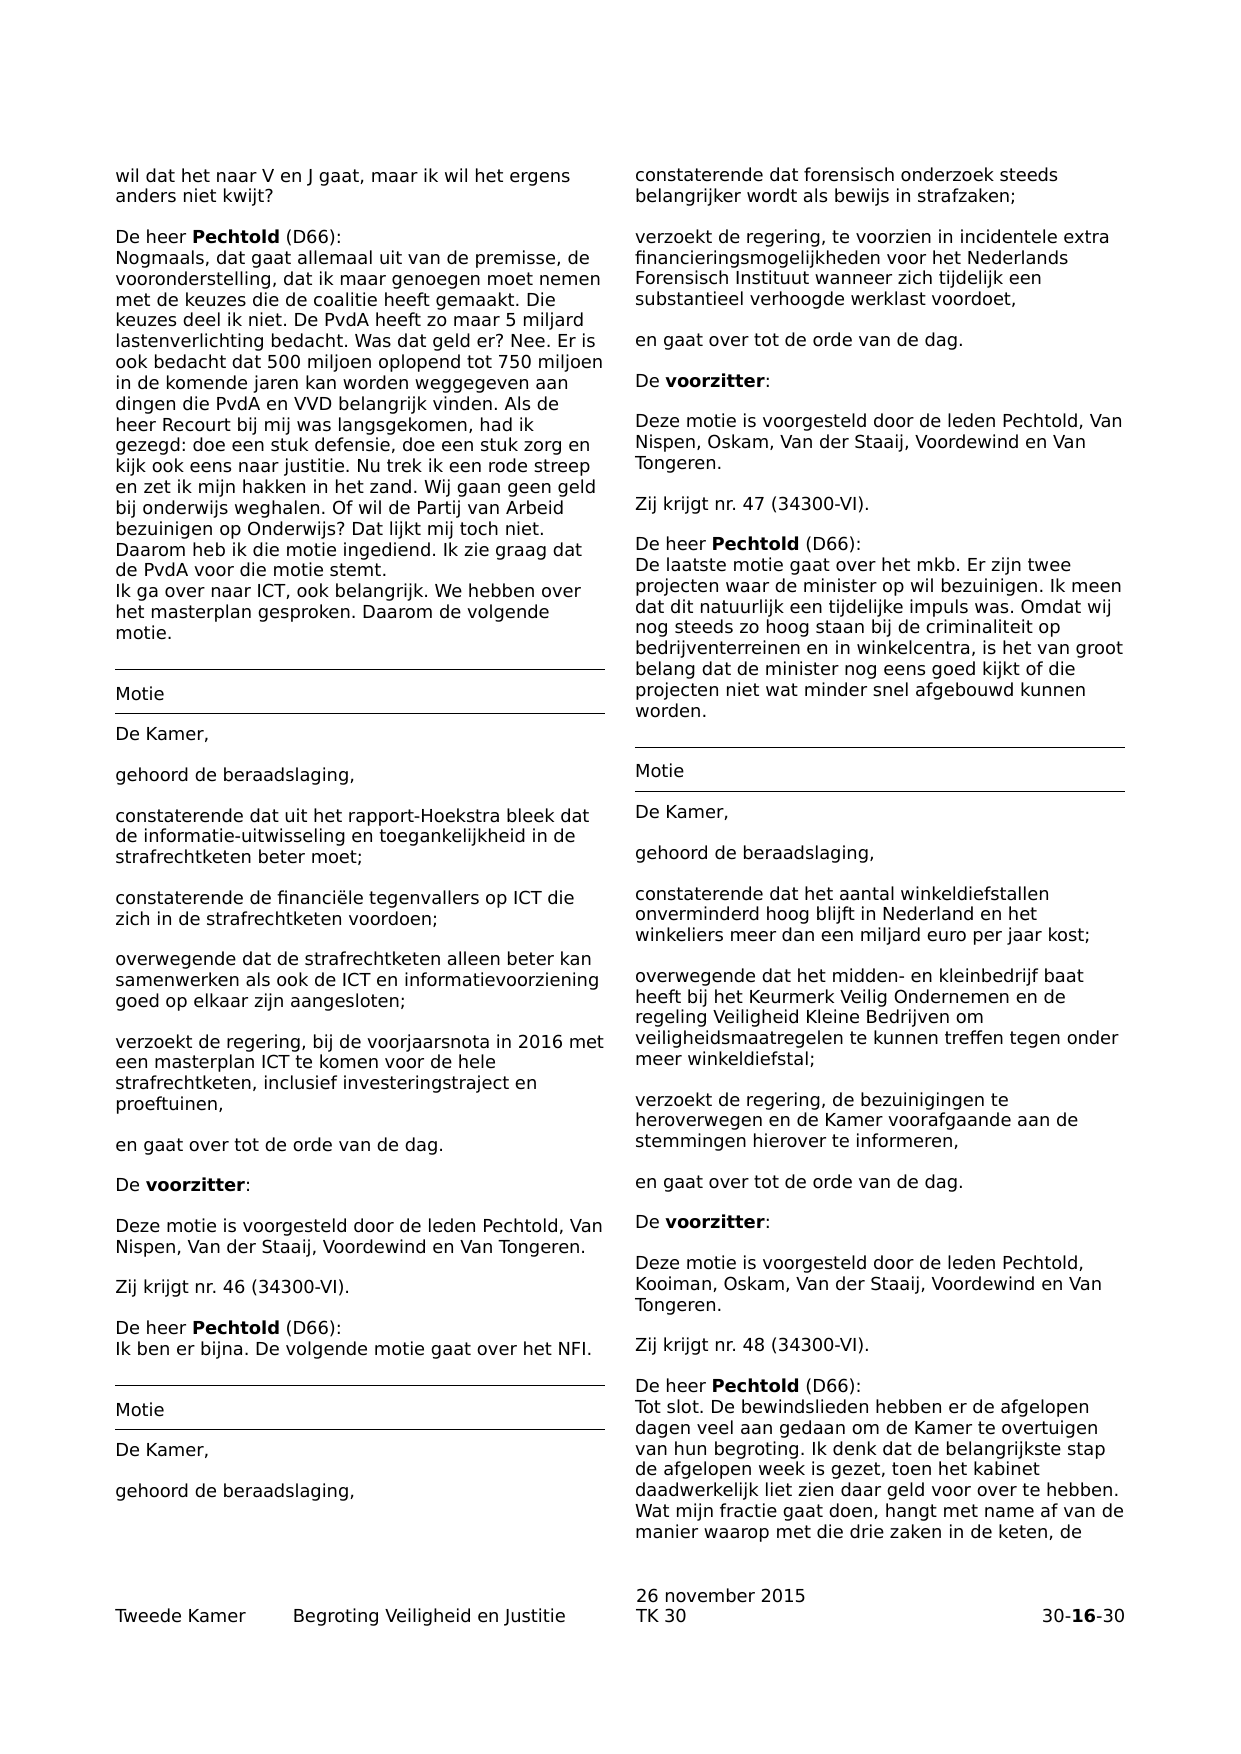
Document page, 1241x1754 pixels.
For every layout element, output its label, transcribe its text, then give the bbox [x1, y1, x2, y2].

text De voorzitter: [635, 1212, 1125, 1233]
text De heer Pechtold (D66): [635, 534, 1125, 555]
text Zij krijgt nr. 47 (34300-VI). [635, 493, 1125, 514]
text De heer Pechtold (D66): [635, 1376, 1125, 1397]
text De voorzitter: [115, 1175, 605, 1196]
text Ik ga over naar ICT, ook belangrijk. We hebben over het masterplan gesproken. Daarom de volgende motie. [115, 581, 605, 643]
text De voorzitter: [635, 370, 1125, 391]
text Motie [115, 683, 605, 704]
text Tot slot. De bewindslieden hebben er de afgelopen dagen veel aan gedaan om de Kamer te overtuigen van hun begroting. Ik denk dat de belangrijkste stap de afgelopen week is gezet, toen het kabinet daadwerkelijk liet zien daar geld voor over te hebben. [635, 1397, 1125, 1501]
text constaterende dat forensisch onderzoek steeds belangrijker wordt als bewijs in strafzaken; [635, 165, 1125, 207]
text verzoekt de regering, te voorzien in incidentele extra financieringsmogelijkheden voor het Nederlands Forensisch Instituut wanneer zich tijdelijk een substantieel verhoogde werklast voordoet, [635, 227, 1125, 310]
text constaterende de financiële tegenvallers op ICT die zich in de strafrechtketen voordoen; [115, 888, 605, 929]
text De heer Pechtold (D66): [115, 227, 605, 248]
text en gaat over tot de orde van de dag. [635, 1172, 1125, 1192]
text en gaat over tot de orde van de dag. [115, 1134, 605, 1155]
text wil dat het naar V en J gaat, maar ik wil het ergens anders niet kwijt? [115, 165, 605, 207]
text De heer Pechtold (D66): [115, 1318, 605, 1339]
text Wat mijn fractie gaat doen, hangt met name af van de manier waarop met die drie zaken in de keten, de [635, 1501, 1125, 1542]
text gehoord de beraadslaging, [635, 843, 1125, 863]
text Deze motie is voorgesteld door de leden Pechtold, Kooiman, Oskam, Van der Staaij, Voordewind en Van Tongeren. [635, 1253, 1125, 1315]
text Motie [635, 761, 1125, 782]
text Nogmaals, dat gaat allemaal uit van de premisse, de vooronderstelling, dat ik maar genoegen moet nemen met de keuzes die de coalitie heeft gemaakt. Die keuzes deel ik niet. De PvdA heeft zo maar 5 miljard lastenverlichting bedacht. Was dat geld er? Nee. Er is ook bedacht dat 500 miljoen oplopend tot 750 miljoen in de komende jaren kan worden weggegeven aan dingen die PvdA en VVD belangrijk vinden. Als de heer Recourt bij mij was langsgekomen, had ik gezegd: doe een stuk defensie, doe een stuk zorg en kijk ook eens naar justitie. Nu trek ik een rode streep en zet ik mijn hakken in het zand. Wij gaan geen geld bij onderwijs weghalen. Of wil de Partij van Arbeid bezuinigen op Onderwijs? Dat lijkt mij toch niet. Daarom heb ik die motie ingediend. Ik zie graag dat de PvdA voor die motie stemt. [115, 248, 605, 581]
text verzoekt de regering, bij de voorjaarsnota in 2016 met een masterplan ICT te komen voor de hele strafrechtketen, inclusief investeringstraject en proeftuinen, [115, 1031, 605, 1114]
text gehoord de beraadslaging, [115, 1481, 605, 1502]
text constaterende dat uit het rapport-Hoekstra bleek dat de informatie-uitwisseling en toegankelijkheid in de strafrechtketen beter moet; [115, 806, 605, 868]
text De laatste motie gaat over het mkb. Er zijn twee projecten waar de minister op wil bezuinigen. Ik meen dat dit natuurlijk een tijdelijke impuls was. Omdat wij nog steeds zo hoog staan bij de criminaliteit op bedrijventerreinen en in winkelcentra, is het van groot belang dat de minister nog eens goed kijkt of die projecten niet wat minder snel afgebouwd kunnen worden. [635, 555, 1125, 721]
text De Kamer, [635, 802, 1125, 823]
text Zij krijgt nr. 46 (34300-VI). [115, 1277, 605, 1298]
text overwegende dat de strafrechtketen alleen beter kan samenwerken als ook de ICT en informatievoorziening goed op elkaar zijn aangesloten; [115, 949, 605, 1011]
text gehoord de beraadslaging, [115, 765, 605, 786]
text Ik ben er bijna. De volgende motie gaat over het NFI. [115, 1339, 605, 1359]
text en gaat over tot de orde van de dag. [635, 330, 1125, 350]
text Deze motie is voorgesteld door de leden Pechtold, Van Nispen, Van der Staaij, Voordewind en Van Tongeren. [115, 1216, 605, 1257]
text overwegende dat het midden- en kleinbedrijf baat heeft bij het Keurmerk Veilig Ondernemen en de regeling Veiligheid Kleine Bedrijven om veiligheidsmaatregelen te kunnen treffen tegen onder meer winkeldiefstal; [635, 966, 1125, 1069]
text De Kamer, [115, 1440, 605, 1461]
text De Kamer, [115, 724, 605, 745]
text Deze motie is voorgesteld door de leden Pechtold, Van Nispen, Oskam, Van der Staaij, Voordewind en Van Tongeren. [635, 411, 1125, 473]
text Zij krijgt nr. 48 (34300-VI). [635, 1335, 1125, 1356]
text Motie [115, 1399, 605, 1420]
text verzoekt de regering, de bezuinigingen te heroverwegen en de Kamer voorafgaande aan de stemmingen hierover te informeren, [635, 1089, 1125, 1152]
text constaterende dat het aantal winkeldiefstallen onverminderd hoog blijft in Nederland en het winkeliers meer dan een miljard euro per jaar kost; [635, 883, 1125, 946]
